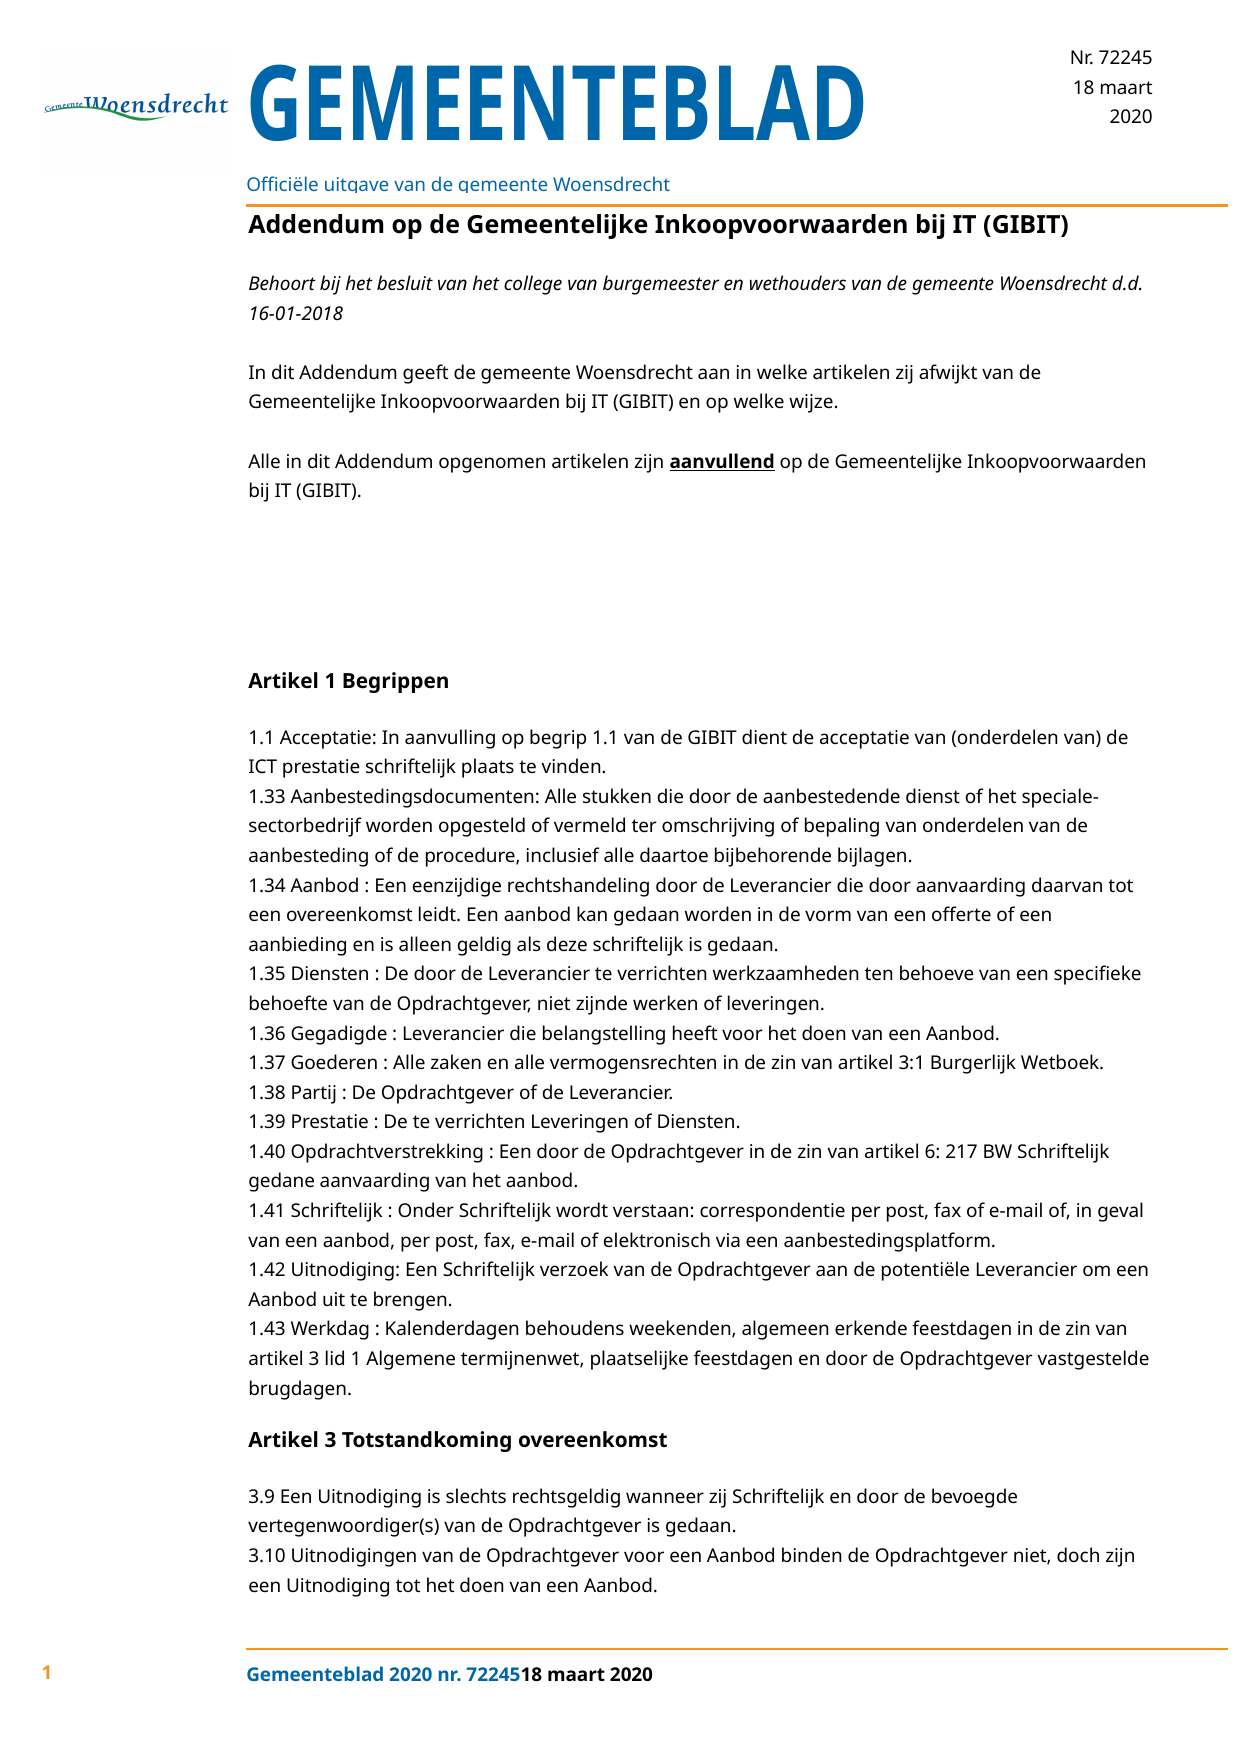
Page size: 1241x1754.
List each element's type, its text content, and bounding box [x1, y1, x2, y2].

text Alle in dit Addendum opgenomen artikelen zijn aanvullend op de Gemeentelijke Inkoopvoorwaarden bij IT (GIBIT). [248, 448, 1152, 503]
picture [41, 47, 231, 172]
text Artikel 1 Begrippen [248, 666, 1152, 694]
text 1.35 Diensten : De door de Leverancier te verrichten werkzaamheden ten behoeve van een specifieke behoefte van de Opdrachtgever, niet zijnde werken of leveringen. [248, 961, 1152, 1016]
text Addendum op de Gemeentelijke Inkoopvoorwaarden bij IT (GIBIT) [248, 207, 1152, 241]
text 1.36 Gegadigde : Leverancier die belangstelling heeft voor het doen van een Aanbod. [248, 1020, 1152, 1045]
text 1.1 Acceptatie: In aanvulling op begrip 1.1 van de GIBIT dient de acceptatie van (onderdelen van) de ICT prestatie schriftelijk plaats te vinden. [248, 724, 1152, 779]
text In dit Addendum geeft de gemeente Woensdrecht aan in welke artikelen zij afwijkt van de Gemeentelijke Inkoopvoorwaarden bij IT (GIBIT) en op welke wijze. [248, 359, 1152, 414]
text 1.40 Opdrachtverstrekking : Een door de Opdrachtgever in de zin van artikel 6: 217 BW Schriftelijk gedane aanvaarding van het aanbod. [248, 1138, 1152, 1193]
text 1.42 Uitnodiging: Een Schriftelijk verzoek van de Opdrachtgever aan de potentiële Leverancier om een Aanbod uit te brengen. [248, 1256, 1152, 1312]
text 1.41 Schriftelijk : Onder Schriftelijk wordt verstaan: correspondentie per post, fax of e-mail of, in geval van een aanbod, per post, fax, e-mail of elektronisch via een aanbestedingsplatform. [248, 1197, 1152, 1252]
text 1.38 Partij : De Opdrachtgever of de Leverancier. [248, 1079, 1152, 1104]
text 1.37 Goederen : Alle zaken en alle vermogensrechten in de zin van artikel 3:1 Burgerlijk Wetboek. [248, 1049, 1152, 1075]
text 1.33 Aanbestedingsdocumenten: Alle stukken die door de aanbestedende dienst of het speciale- sectorbedrijf worden opgesteld of vermeld ter omschrijving of bepaling van onderdelen van de aanbesteding of de procedure, inclusief alle daartoe bijbehorende bijlagen. [248, 783, 1152, 868]
text 1.43 Werkdag : Kalenderdagen behoudens weekenden, algemeen erkende feestdagen in de zin van artikel 3 lid 1 Algemene termijnenwet, plaatselijke feestdagen en door de Opdrachtgever vastgestelde brugdagen. [248, 1316, 1152, 1400]
text Behoort bij het besluit van het college van burgemeester en wethouders van de gemeente Woensdrecht d.d. 16-01-2018 [248, 270, 1152, 326]
text 3.10 Uitnodigingen van de Opdrachtgever voor een Aanbod binden de Opdrachtgever niet, doch zijn een Uitnodiging tot het doen van een Aanbod. [248, 1542, 1152, 1598]
text Artikel 3 Totstandkoming overeenkomst [248, 1425, 1152, 1453]
text 1.39 Prestatie : De te verrichten Leveringen of Diensten. [248, 1108, 1152, 1134]
text 1.34 Aanbod : Een eenzijdige rechtshandeling door de Leverancier die door aanvaarding daarvan tot een overeenkomst leidt. Een aanbod kan gedaan worden in de vorm van een offerte of een aanbieding en is alleen geldig als deze schriftelijk is gedaan. [248, 872, 1152, 957]
text 3.9 Een Uitnodiging is slechts rechtsgeldig wanneer zij Schriftelijk en door de bevoegde vertegenwoordiger(s) van de Opdrachtgever is gedaan. [248, 1483, 1152, 1538]
